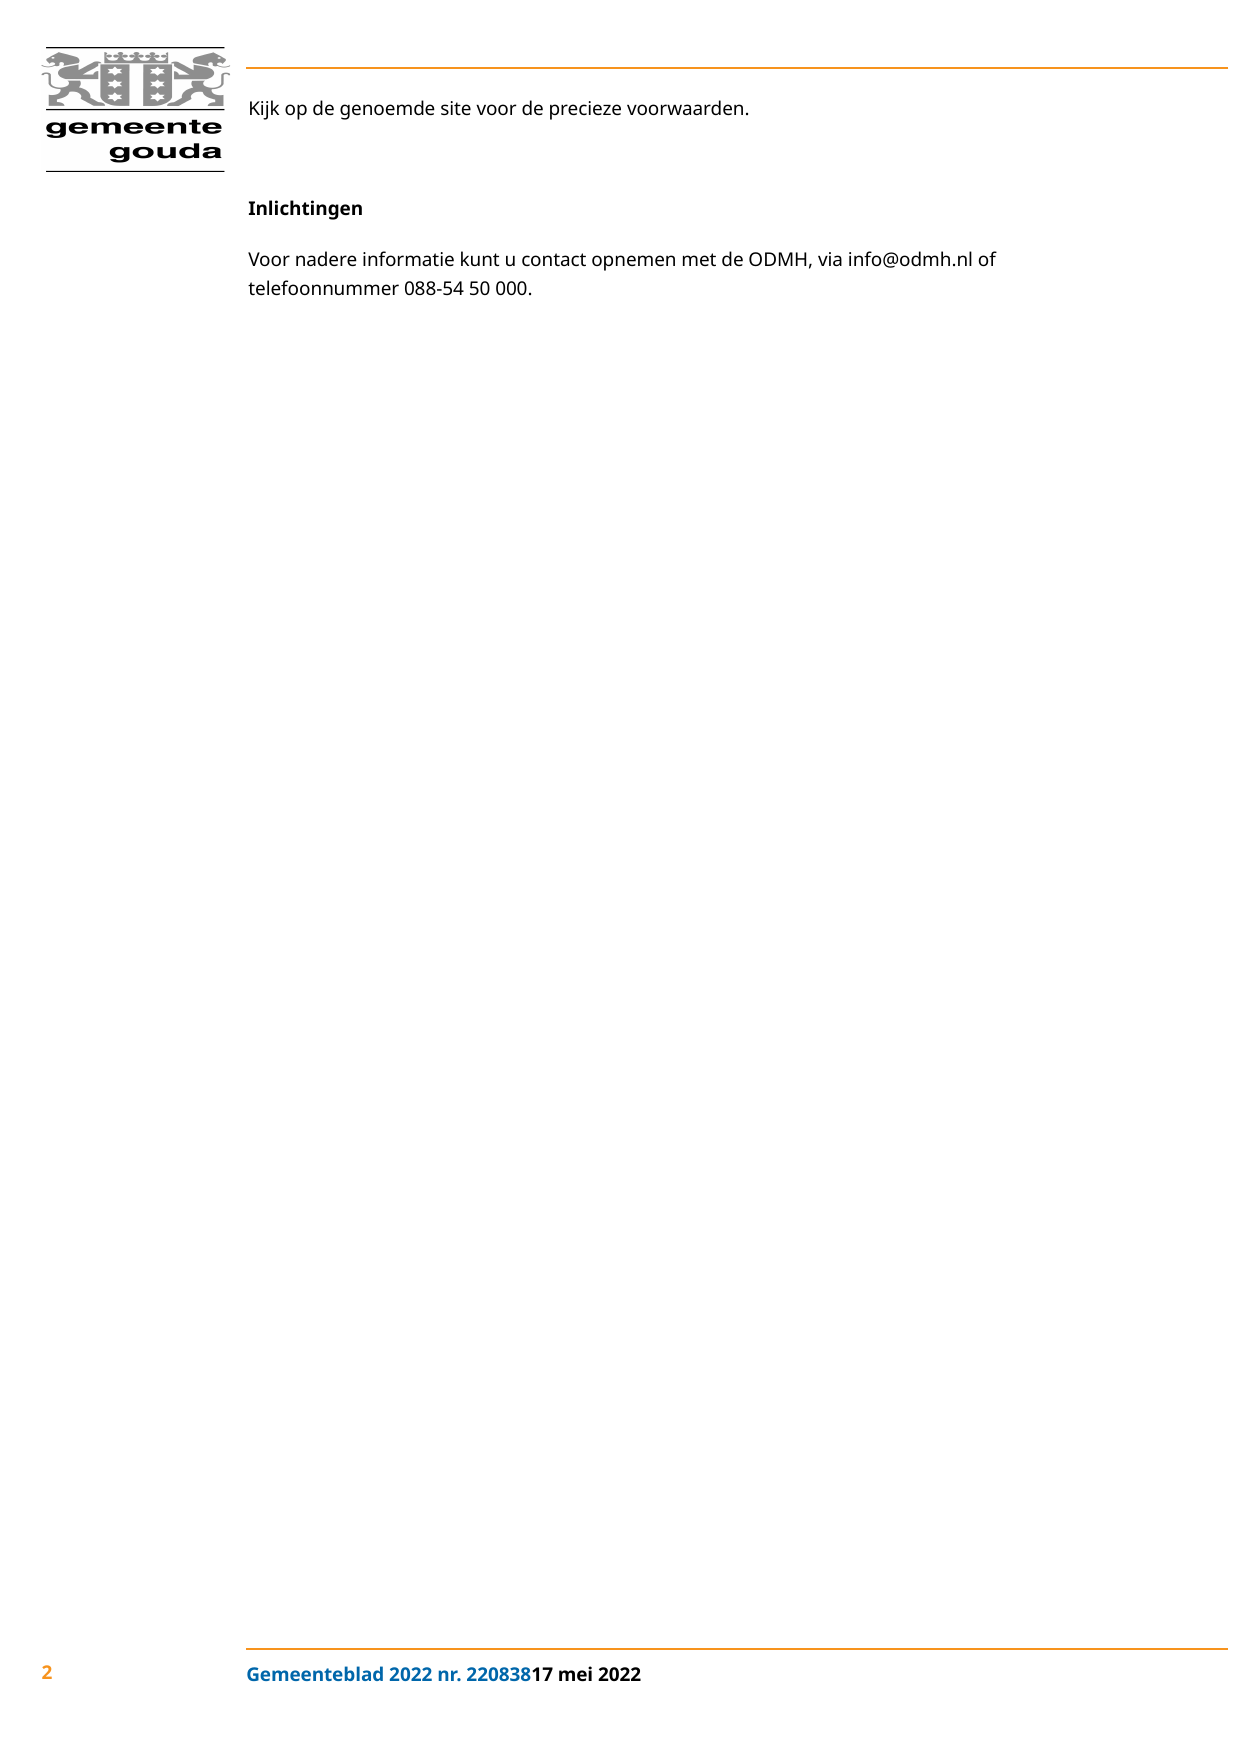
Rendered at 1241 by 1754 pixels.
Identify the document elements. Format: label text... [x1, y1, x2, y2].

text Voor nadere informatie kunt u contact opnemen met de ODMH, via info@odmh.nl of telefoonnummer 088-54 50 000. [248, 246, 1152, 301]
text Inlichtingen [248, 196, 1152, 221]
text Kijk op de genoemde site voor de precieze voorwaarden. [248, 95, 1152, 121]
picture [41, 47, 231, 172]
